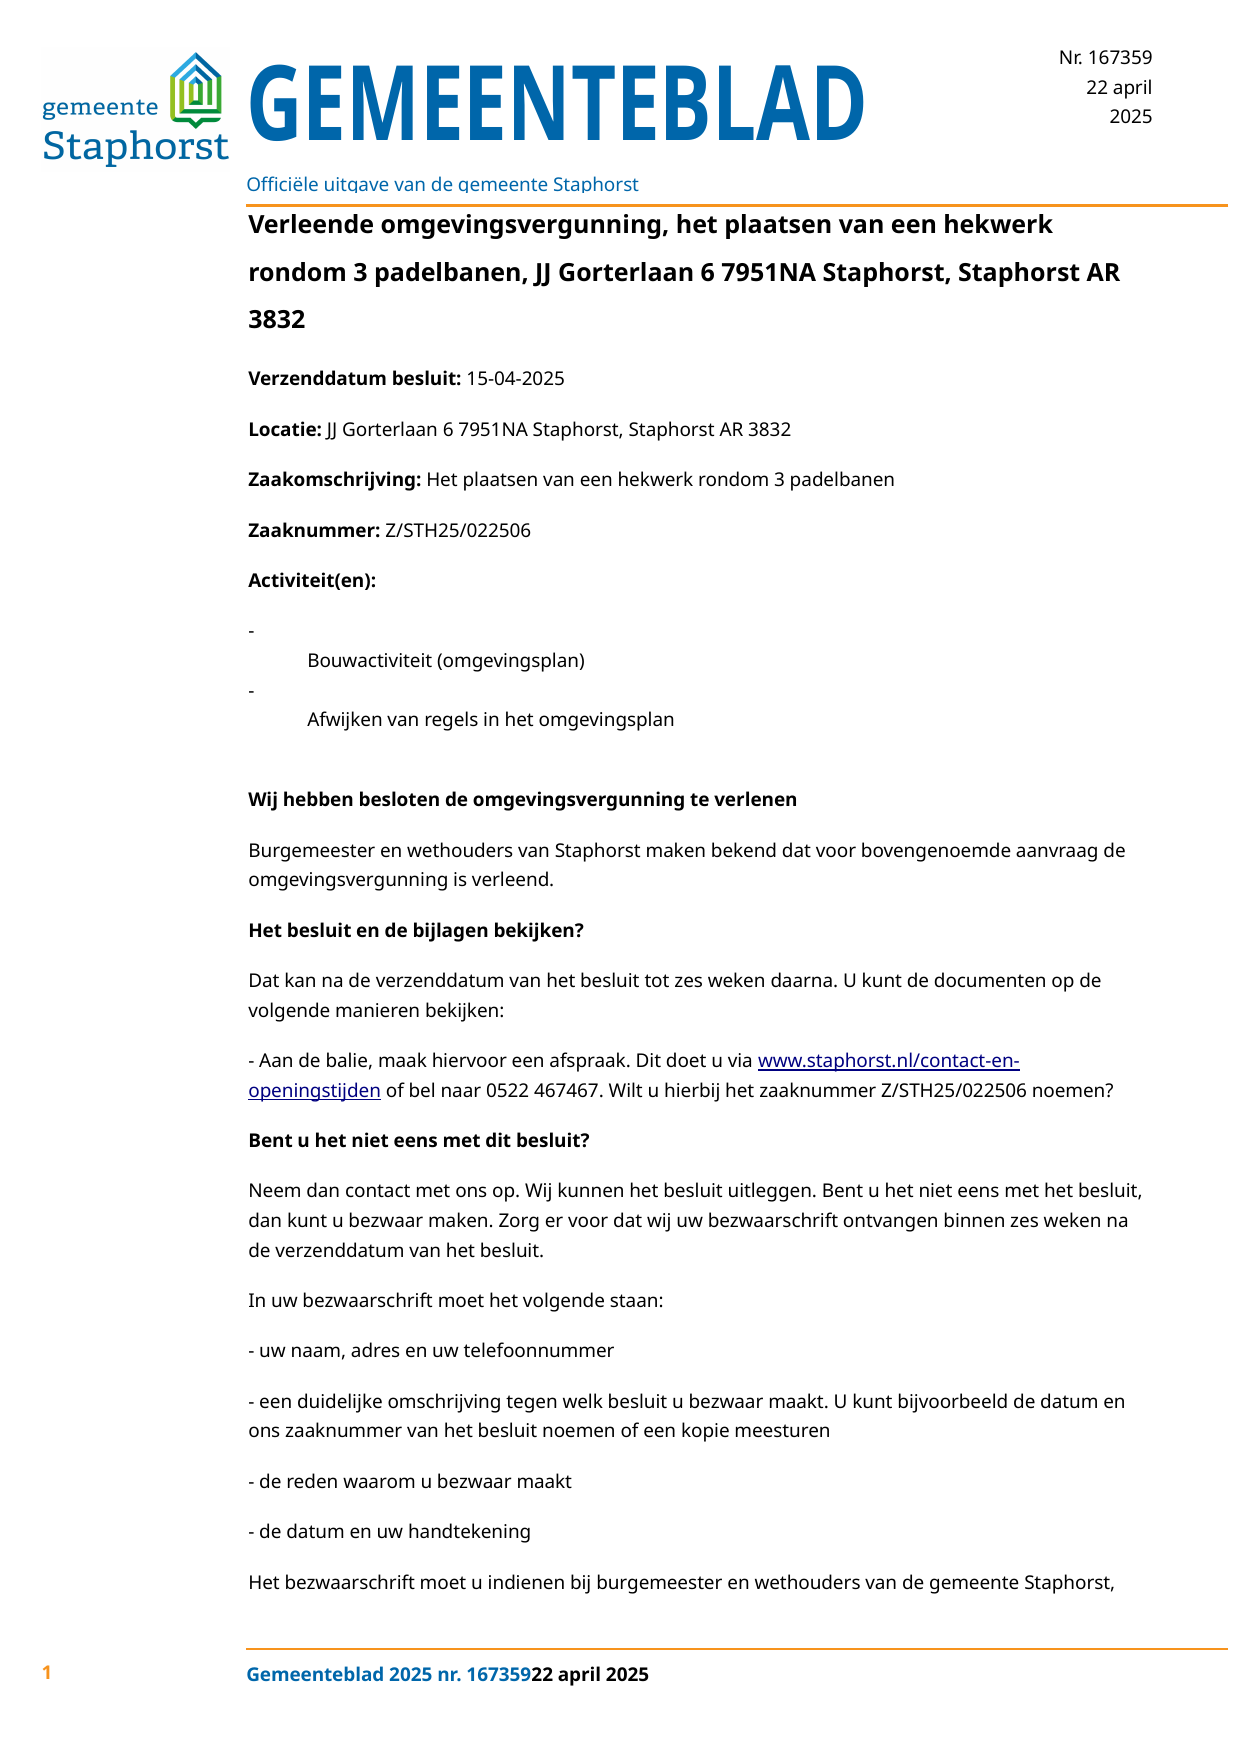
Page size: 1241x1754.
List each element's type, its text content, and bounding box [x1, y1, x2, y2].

list Bouwactiviteit (omgevingsplan) [248, 647, 1152, 673]
text Burgemeester en wethouders van Staphorst maken bekend dat voor bovengenoemde aanvraag de omgevingsvergunning is verleend. [248, 837, 1152, 892]
text Het bezwaarschrift moet u indienen bij burgemeester en wethouders van de gemeente Staphorst, [248, 1569, 1152, 1594]
text - een duidelijke omschrijving tegen welk besluit u bezwaar maakt. U kunt bijvoorbeeld de datum en ons zaaknummer van het besluit noemen of een kopie meesturen [248, 1388, 1152, 1443]
text - de datum en uw handtekening [248, 1518, 1152, 1544]
text Locatie: JJ Gorterlaan 6 7951NA Staphorst, Staphorst AR 3832 [248, 416, 1152, 442]
picture [41, 47, 231, 172]
text Dat kan na de verzenddatum van het besluit tot zes weken daarna. U kunt de documenten op de volgende manieren bekijken: [248, 967, 1152, 1022]
text Zaakomschrijving: Het plaatsen van een hekwerk rondom 3 padelbanen [248, 466, 1152, 492]
text - de reden waarom u bezwaar maakt [248, 1468, 1152, 1494]
text Het besluit en de bijlagen bekijken? [248, 917, 1152, 942]
text Zaaknummer: Z/STH25/022506 [248, 517, 1152, 542]
text Wij hebben besloten de omgevingsvergunning te verlenen [248, 786, 1152, 812]
list Afwijken van regels in het omgevingsplan [248, 706, 1152, 732]
text Verzenddatum besluit: 15-04-2025 [248, 366, 1152, 391]
text Verleende omgevingsvergunning, het plaatsen van een hekwerk rondom 3 padelbanen, JJ Gorterlaan 6 7951NA Staphorst, Staphorst AR 3832 [248, 207, 1152, 336]
text - uw naam, adres en uw telefoonnummer [248, 1338, 1152, 1363]
text Neem dan contact met ons op. Wij kunnen het besluit uitleggen. Bent u het niet eens met het besluit, dan kunt u bezwaar maken. Zorg er voor dat wij uw bezwaarschrift ontvangen binnen zes weken na de verzenddatum van het besluit. [248, 1178, 1152, 1262]
text Bent u het niet eens met dit besluit? [248, 1127, 1152, 1153]
text - Aan de balie, maak hiervoor een afspraak. Dit doet u via www.staphorst.nl/contact-en-openingstijden of bel naar 0522 467467. Wilt u hierbij het zaaknummer Z/STH25/022506 noemen? [248, 1047, 1152, 1102]
text Activiteit(en): [248, 567, 1152, 593]
text In uw bezwaarschrift moet het volgende staan: [248, 1287, 1152, 1313]
